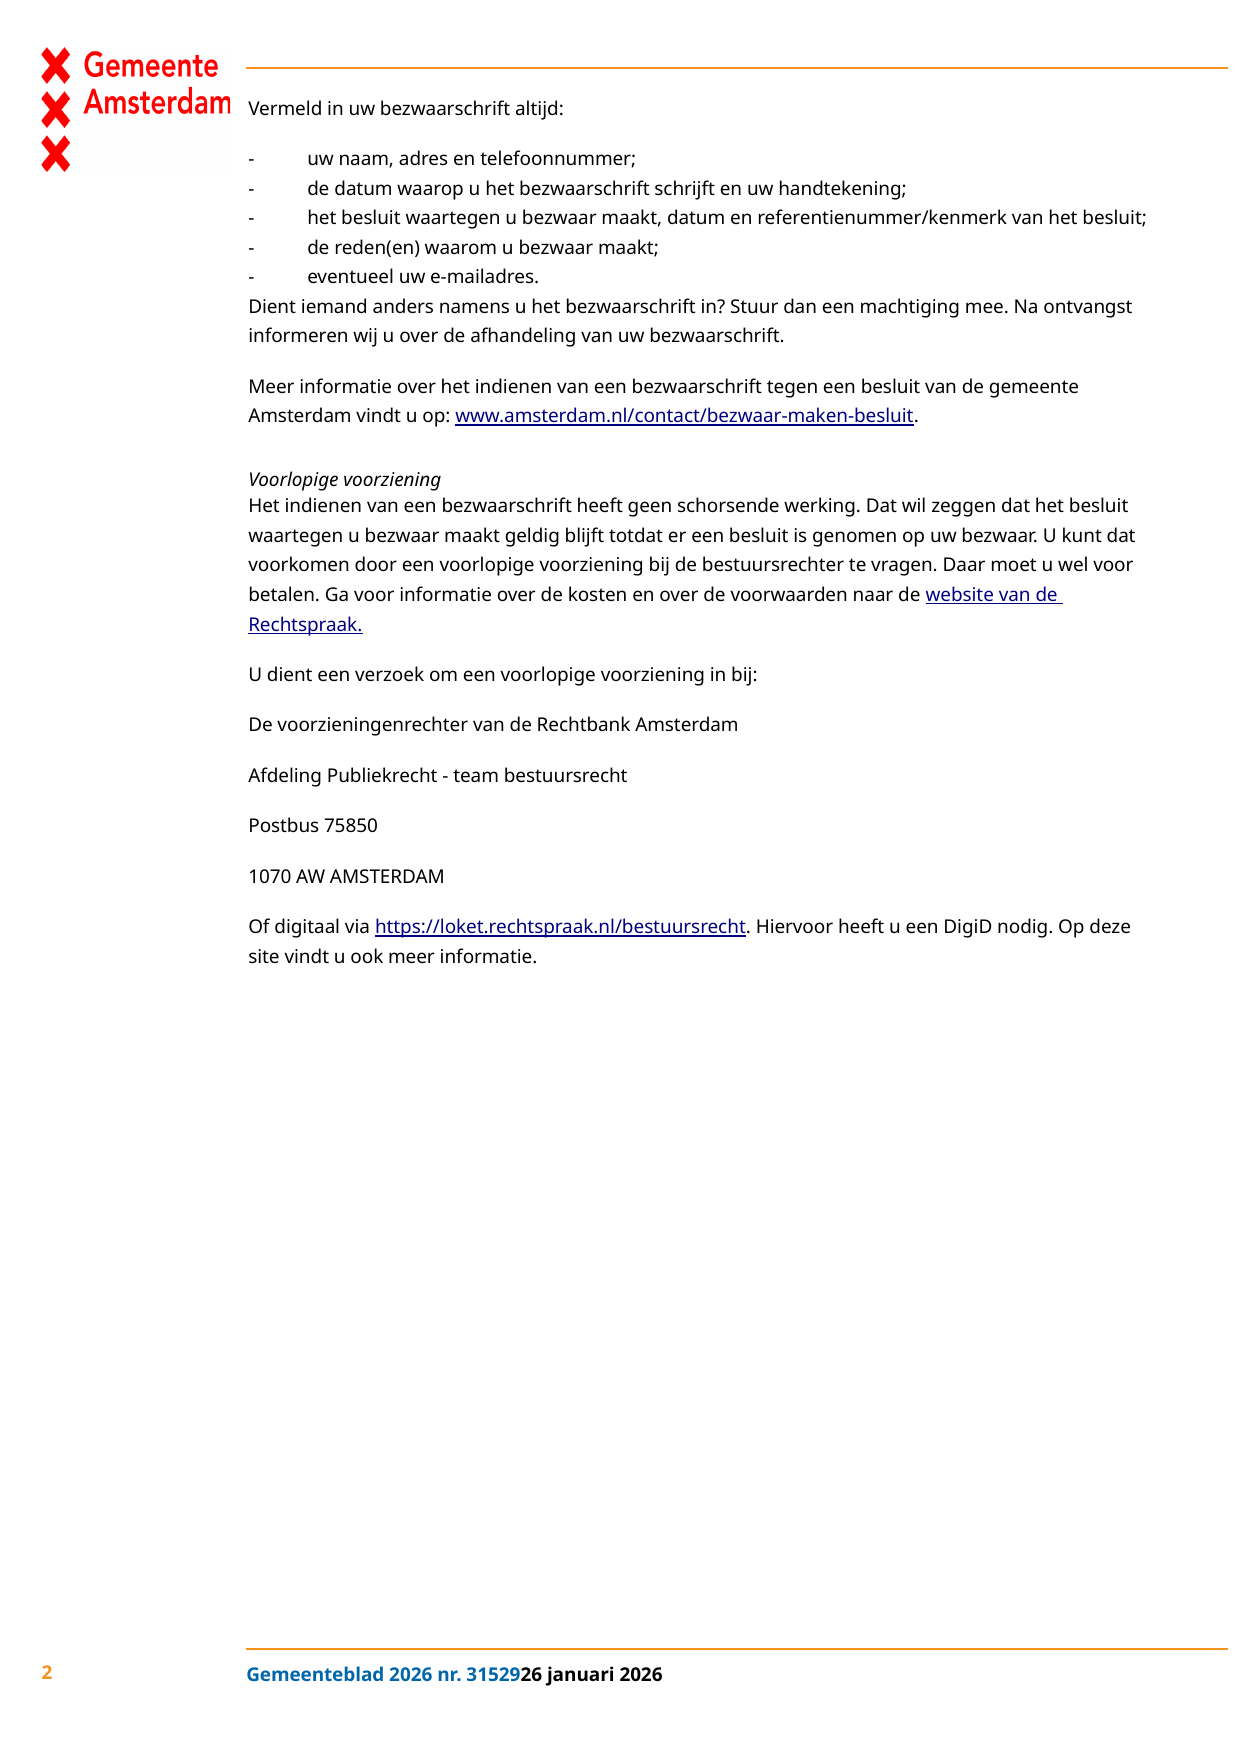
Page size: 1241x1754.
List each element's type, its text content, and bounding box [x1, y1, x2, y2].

text Meer informatie over het indienen van een bezwaarschrift tegen een besluit van de gemeente Amsterdam vindt u op: www.amsterdam.nl/contact/bezwaar-maken-besluit. [248, 373, 1152, 428]
list uw naam, adres en telefoonnummer; [248, 145, 1152, 171]
text Afdeling Publiekrecht - team bestuursrecht [248, 762, 1152, 788]
text Of digitaal via https://loket.rechtspraak.nl/bestuursrecht. Hiervoor heeft u een DigiD nodig. Op deze site vindt u ook meer informatie. [248, 913, 1152, 968]
text Het indienen van een bezwaarschrift heeft geen schorsende werking. Dat wil zeggen dat het besluit waartegen u bezwaar maakt geldig blijft totdat er een besluit is genomen op uw bezwaar. U kunt dat voorkomen door een voorlopige voorziening bij de bestuursrechter te vragen. Daar moet u wel voor betalen. Ga voor informatie over de kosten en over de voorwaarden naar de website van de Rechtspraak. [248, 492, 1152, 636]
text Postbus 75850 [248, 812, 1152, 838]
list de datum waarop u het bezwaarschrift schrijft en uw handtekening; [248, 175, 1152, 201]
text 1070 AW AMSTERDAM [248, 863, 1152, 888]
list het besluit waartegen u bezwaar maakt, datum en referentienummer/kenmerk van het besluit; [248, 204, 1152, 230]
list eventueel uw e-mailadres. [248, 263, 1152, 289]
text Vermeld in uw bezwaarschrift altijd: [248, 95, 1152, 121]
text Dient iemand anders namens u het bezwaarschrift in? Stuur dan een machtiging mee. Na ontvangst informeren wij u over de afhandeling van uw bezwaarschrift. [248, 293, 1152, 348]
list de reden(en) waarom u bezwaar maakt; [248, 234, 1152, 260]
text De voorzieningenrechter van de Rechtbank Amsterdam [248, 712, 1152, 737]
text U dient een verzoek om een voorlopige voorziening in bij: [248, 661, 1152, 687]
text Voorlopige voorziening [248, 467, 1152, 492]
picture [41, 47, 231, 172]
